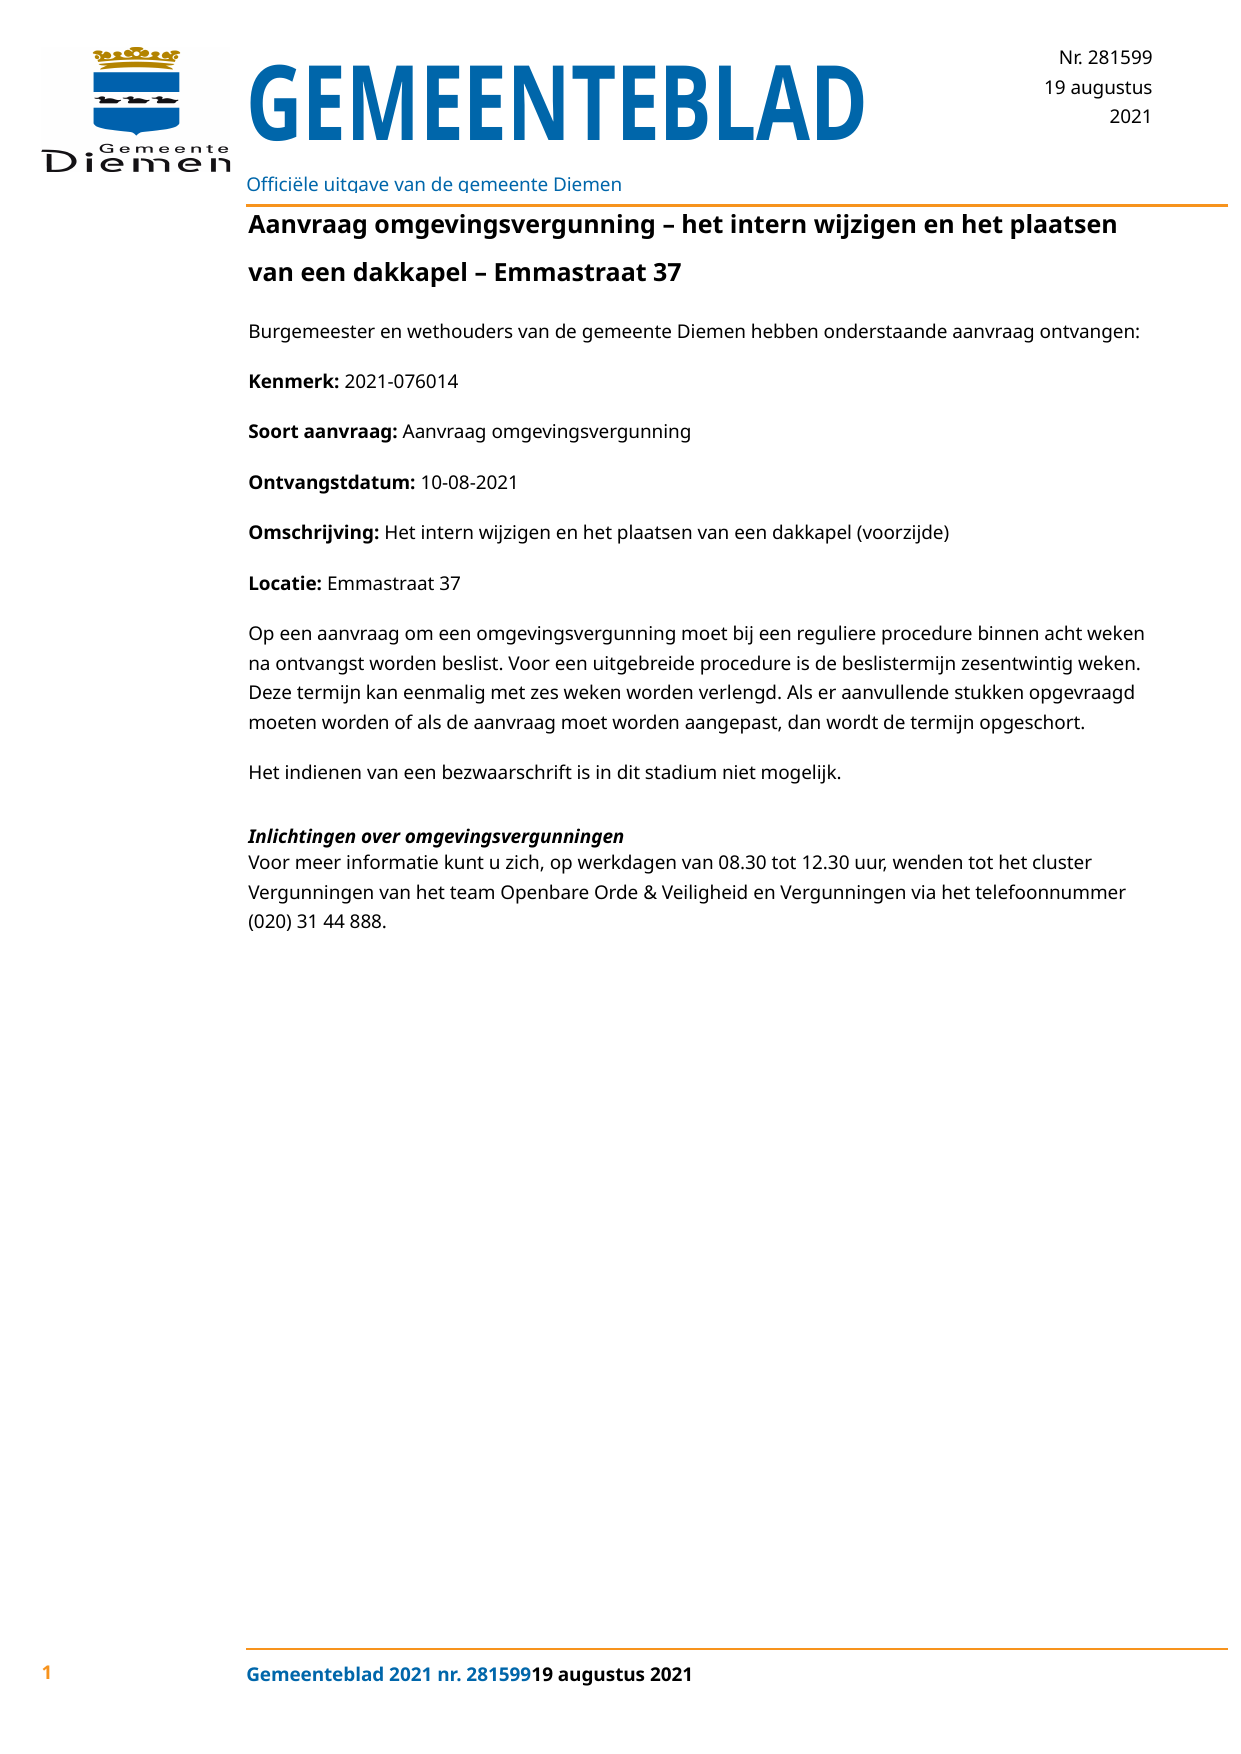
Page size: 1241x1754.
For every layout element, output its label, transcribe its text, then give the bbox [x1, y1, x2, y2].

picture [41, 47, 231, 172]
text Ontvangstdatum: 10-08-2021 [248, 469, 1152, 495]
text Aanvraag omgevingsvergunning – het intern wijzigen en het plaatsen van een dakkapel – Emmastraat 37 [248, 207, 1152, 288]
text Soort aanvraag: Aanvraag omgevingsvergunning [248, 419, 1152, 444]
text Het indienen van een bezwaarschrift is in dit stadium niet mogelijk. [248, 759, 1152, 785]
text Op een aanvraag om een omgevingsvergunning moet bij een reguliere procedure binnen acht weken na ontvangst worden beslist. Voor een uitgebreide procedure is de beslistermijn zesentwintig weken. Deze termijn kan eenmalig met zes weken worden verlengd. Als er aanvullende stukken opgevraagd moeten worden of als de aanvraag moet worden aangepast, dan wordt de termijn opgeschort. [248, 620, 1152, 735]
text Omschrijving: Het intern wijzigen en het plaatsen van een dakkapel (voorzijde) [248, 519, 1152, 545]
text Kenmerk: 2021-076014 [248, 368, 1152, 394]
text Voor meer informatie kunt u zich, op werkdagen van 08.30 tot 12.30 uur, wenden tot het cluster Vergunningen van het team Openbare Orde & Veiligheid en Vergunningen via het telefoonnummer (020) 31 44 888. [248, 849, 1152, 934]
text Locatie: Emmastraat 37 [248, 570, 1152, 596]
text Inlichtingen over omgevingsvergunningen [248, 823, 1152, 849]
text Burgemeester en wethouders van de gemeente Diemen hebben onderstaande aanvraag ontvangen: [248, 318, 1152, 344]
